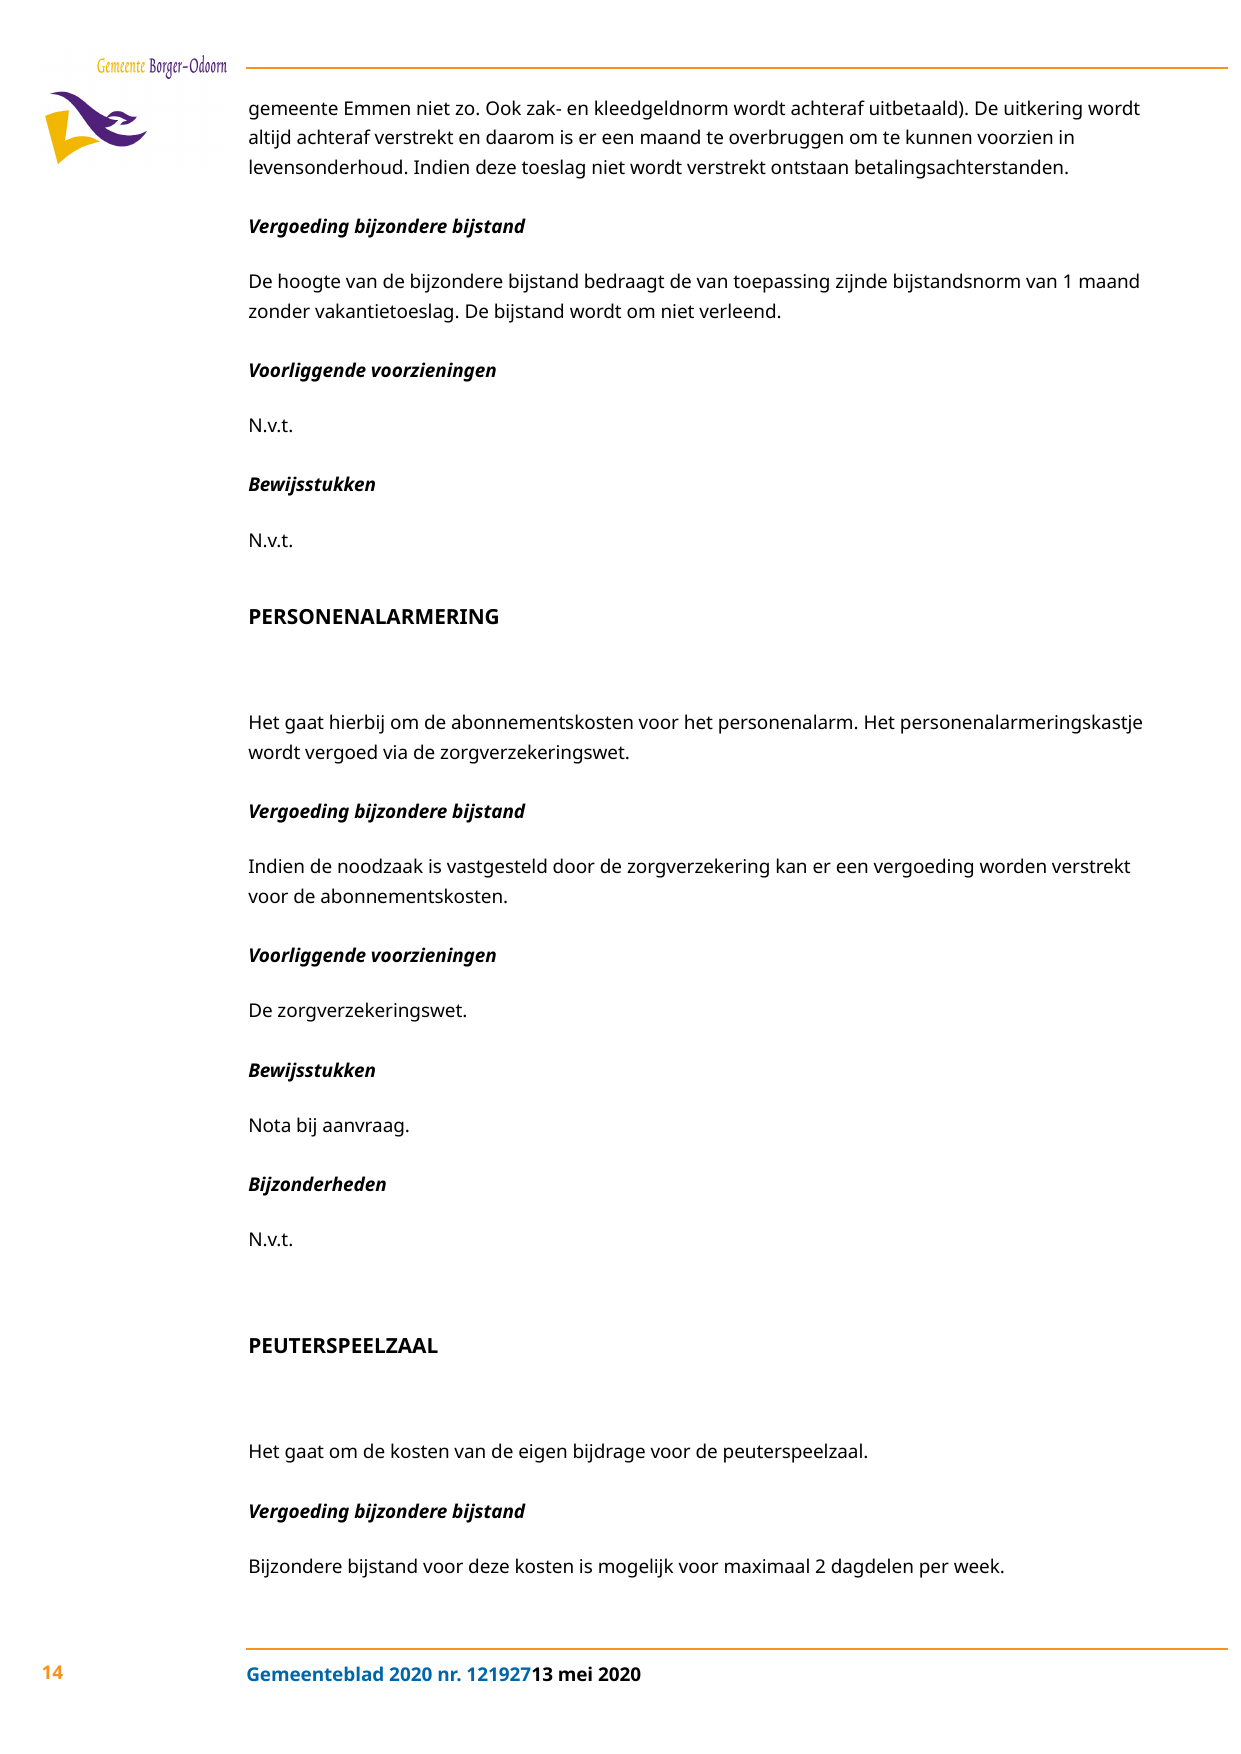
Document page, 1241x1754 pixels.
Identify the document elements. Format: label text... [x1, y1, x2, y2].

text N.v.t. [248, 527, 1152, 553]
text gemeente Emmen niet zo. Ook zak- en kleedgeldnorm wordt achteraf uitbetaald). De uitkering wordt altijd achteraf verstrekt en daarom is er een maand te overbruggen om te kunnen voorzien in levensonderhoud. Indien deze toeslag niet wordt verstrekt ontstaan betalingsachterstanden. [248, 95, 1152, 180]
text Vergoeding bijzondere bijstand [248, 798, 1152, 824]
text Bijzondere bijstand voor deze kosten is mogelijk voor maximaal 2 dagdelen per week. [248, 1553, 1152, 1579]
text N.v.t. [248, 412, 1152, 438]
text N.v.t. [248, 1227, 1152, 1252]
text PEUTERSPEELZAAL [248, 1331, 1152, 1360]
text Bijzonderheden [248, 1171, 1152, 1197]
text Bewijsstukken [248, 1057, 1152, 1082]
picture [41, 47, 231, 172]
text Nota bij aanvraag. [248, 1112, 1152, 1138]
text Indien de noodzaak is vastgesteld door de zorgverzekering kan er een vergoeding worden verstrekt voor de abonnementskosten. [248, 853, 1152, 909]
text Voorliggende voorzieningen [248, 357, 1152, 383]
text De zorgverzekeringswet. [248, 998, 1152, 1023]
text De hoogte van de bijzondere bijstand bedraagt de van toepassing zijnde bijstandsnorm van 1 maand zonder vakantietoeslag. De bijstand wordt om niet verleend. [248, 268, 1152, 324]
text Vergoeding bijzondere bijstand [248, 1498, 1152, 1523]
text Bewijsstukken [248, 472, 1152, 497]
text PERSONENALARMERING [248, 602, 1152, 631]
text Het gaat om de kosten van de eigen bijdrage voor de peuterspeelzaal. [248, 1439, 1152, 1464]
text Vergoeding bijzondere bijstand [248, 213, 1152, 239]
text Voorliggende voorzieningen [248, 942, 1152, 968]
text Het gaat hierbij om de abonnementskosten voor het personenalarm. Het personenalarmeringskastje wordt vergoed via de zorgverzekeringswet. [248, 709, 1152, 765]
